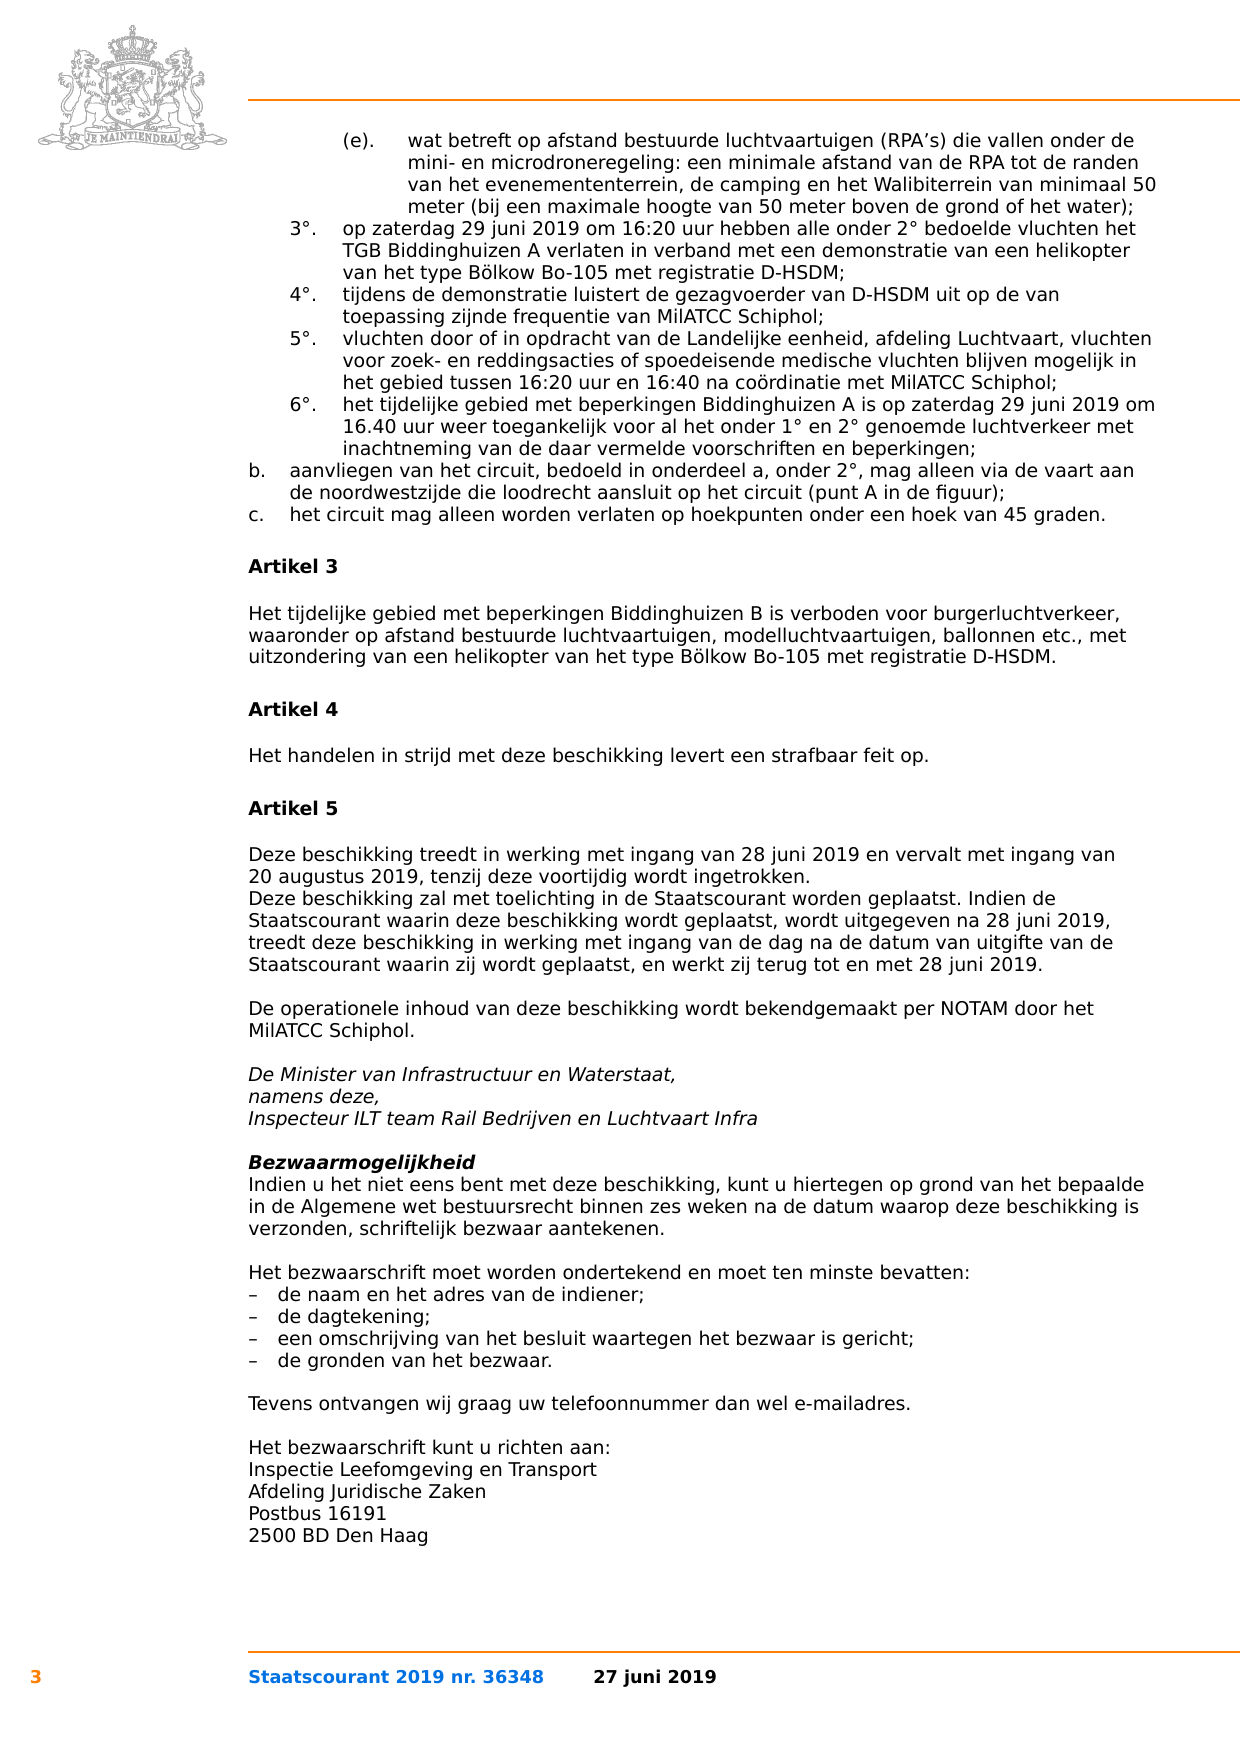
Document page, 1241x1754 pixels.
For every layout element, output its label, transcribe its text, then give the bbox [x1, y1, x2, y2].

text Het tijdelijke gebied met beperkingen Biddinghuizen B is verboden voor burgerluchtverkeer, waaronder op afstand bestuurde luchtvaartuigen, modelluchtvaartuigen, ballonnen etc., met uitzondering van een helikopter van het type Bölkow Bo-105 met registratie D-HSDM. [248, 602, 1163, 668]
text Bezwaarmogelijkheid [248, 1152, 1163, 1174]
text – een omschrijving van het besluit waartegen het bezwaar is gericht; [248, 1327, 1163, 1349]
text Afdeling Juridische Zaken [248, 1481, 1163, 1503]
text Inspectie Leefomgeving en Transport [248, 1459, 1163, 1481]
text De operationele inhoud van deze beschikking wordt bekendgemaakt per NOTAM door het MilATCC Schiphol. [248, 998, 1163, 1042]
picture [38, 25, 227, 150]
subtitle Artikel 4 [248, 698, 1163, 720]
text Het bezwaarschrift kunt u richten aan: [248, 1437, 1163, 1459]
subtitle Artikel 5 [248, 797, 1163, 819]
text Deze beschikking zal met toelichting in de Staatscourant worden geplaatst. Indien de Staatscourant waarin deze beschikking wordt geplaatst, wordt uitgegeven na 28 juni 2019, treedt deze beschikking in werking met ingang van de dag na de datum van uitgifte van de Staatscourant waarin zij wordt geplaatst, en werkt zij terug tot en met 28 juni 2019. [248, 888, 1163, 976]
text – de gronden van het bezwaar. [248, 1349, 1163, 1371]
text (e). wat betreft op afstand bestuurde luchtvaartuigen (RPA’s) die vallen onder de mini- en microdroneregeling: een minimale afstand van de RPA tot de randen van het evenemententerrein, de camping en het Walibiterrein van minimaal 50 meter (bij een maximale hoogte van 50 meter boven de grond of het water); [342, 130, 1163, 218]
text Indien u het niet eens bent met deze beschikking, kunt u hiertegen op grond van het bepaalde in de Algemene wet bestuursrecht binnen zes weken na de datum waarop deze beschikking is verzonden, schriftelijk bezwaar aantekenen. [248, 1174, 1163, 1240]
text 6°. het tijdelijke gebied met beperkingen Biddinghuizen A is op zaterdag 29 juni 2019 om 16.40 uur weer toegankelijk voor al het onder 1° en 2° genoemde luchtverkeer met inachtneming van de daar vermelde voorschriften en beperkingen; [289, 394, 1163, 459]
text Het handelen in strijd met deze beschikking levert een strafbaar feit op. [248, 745, 1163, 767]
text Tevens ontvangen wij graag uw telefoonnummer dan wel e-mailadres. [248, 1393, 1163, 1415]
text 3°. op zaterdag 29 juni 2019 om 16:20 uur hebben alle onder 2° bedoelde vluchten het TGB Biddinghuizen A verlaten in verband met een demonstratie van een helikopter van het type Bölkow Bo-105 met registratie D-HSDM; [289, 218, 1163, 284]
text Het bezwaarschrift moet worden ondertekend en moet ten minste bevatten: [248, 1262, 1163, 1283]
text – de dagtekening; [248, 1306, 1163, 1327]
text 2500 BD Den Haag [248, 1525, 1163, 1547]
text c. het circuit mag alleen worden verlaten op hoekpunten onder een hoek van 45 graden. [248, 503, 1163, 526]
text 4°. tijdens de demonstratie luistert de gezagvoerder van D-HSDM uit op de van toepassing zijnde frequentie van MilATCC Schiphol; [289, 284, 1163, 328]
text b. aanvliegen van het circuit, bedoeld in onderdeel a, onder 2°, mag alleen via de vaart aan de noordwestzijde die loodrecht aansluit op het circuit (punt A in de figuur); [248, 459, 1163, 503]
text – de naam en het adres van de indiener; [248, 1283, 1163, 1306]
text De Minister van Infrastructuur en Waterstaat, namens deze, Inspecteur ILT team Rail Bedrijven en Luchtvaart Infra [248, 1064, 1163, 1130]
text Deze beschikking treedt in werking met ingang van 28 juni 2019 en vervalt met ingang van 20 augustus 2019, tenzij deze voortijdig wordt ingetrokken. [248, 844, 1163, 888]
text 5°. vluchten door of in opdracht van de Landelijke eenheid, afdeling Luchtvaart, vluchten voor zoek- en reddingsacties of spoedeisende medische vluchten blijven mogelijk in het gebied tussen 16:20 uur en 16:40 na coördinatie met MilATCC Schiphol; [289, 328, 1163, 394]
subtitle Artikel 3 [248, 556, 1163, 577]
text Postbus 16191 [248, 1503, 1163, 1525]
